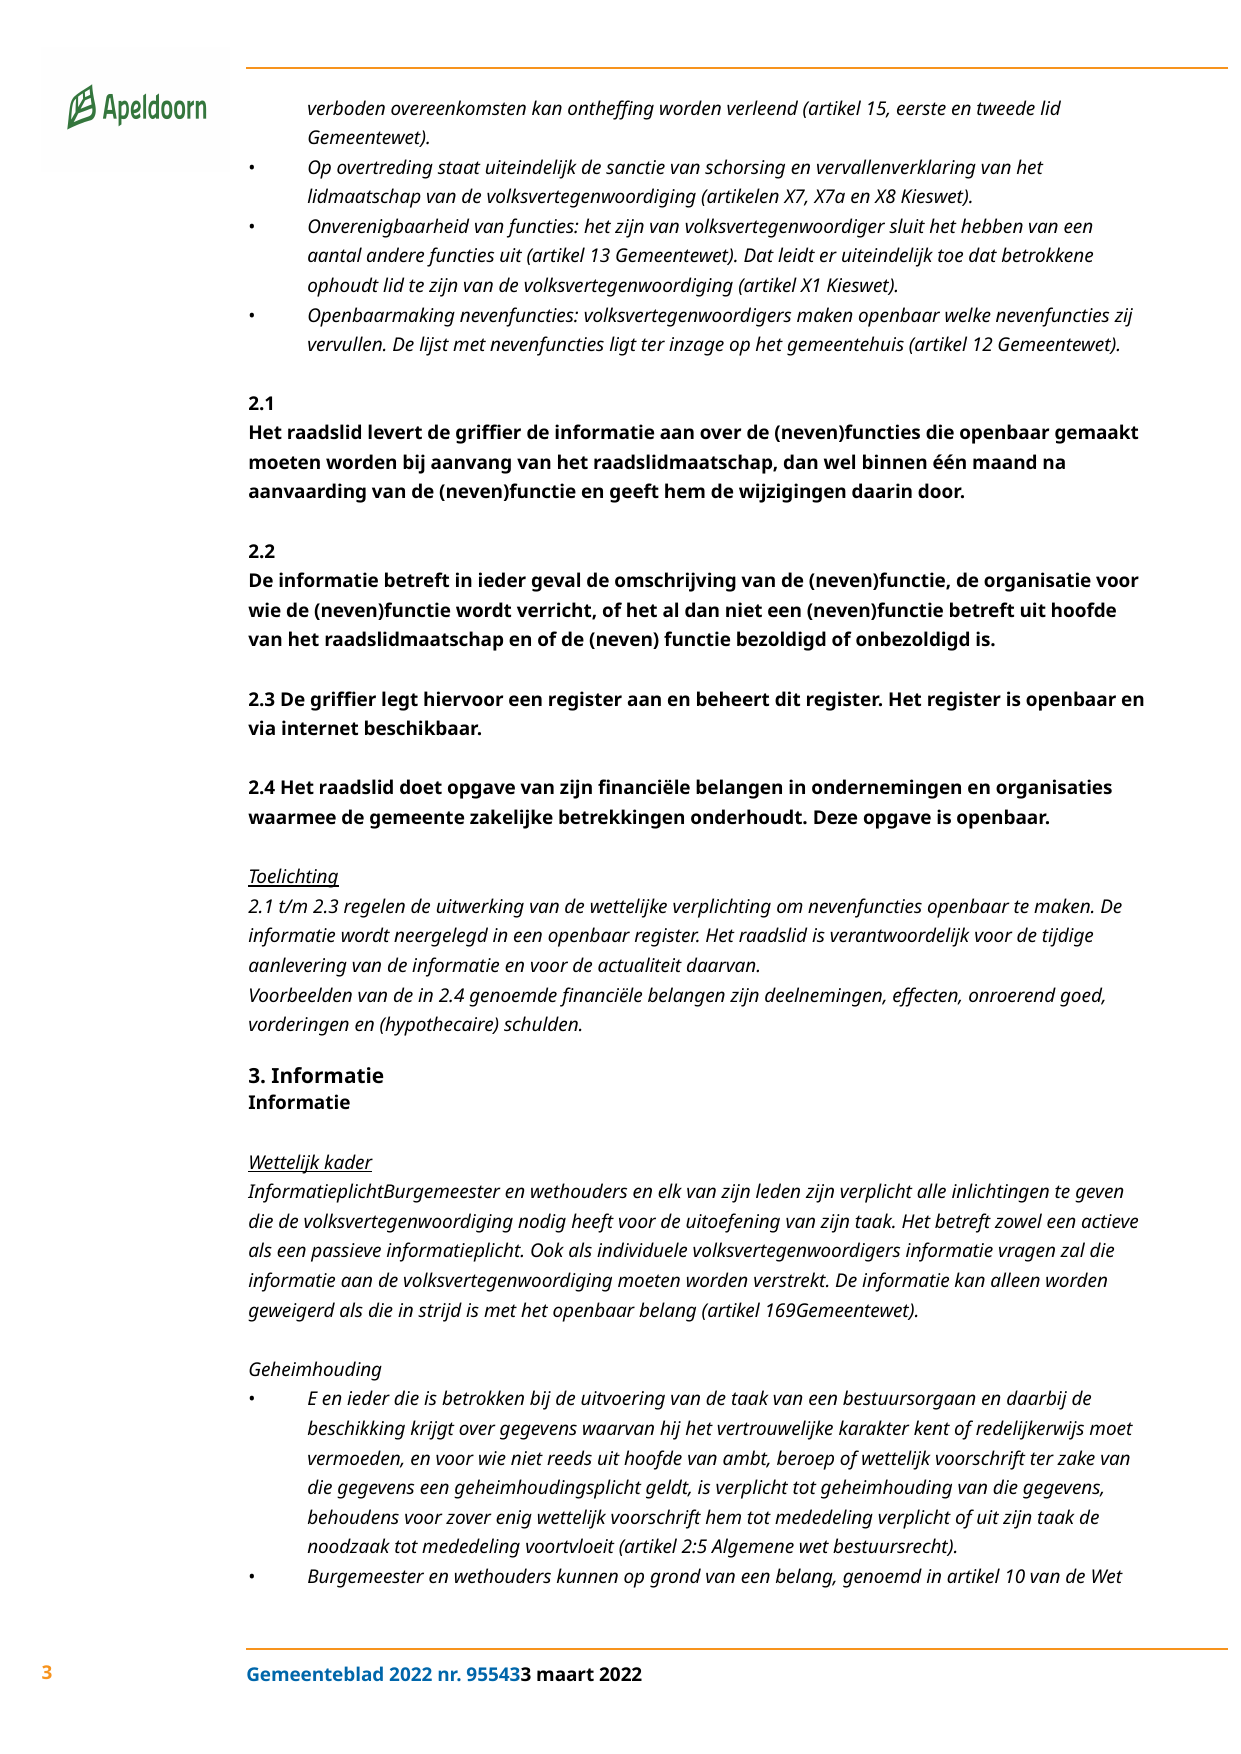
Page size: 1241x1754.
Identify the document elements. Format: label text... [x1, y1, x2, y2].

text 2.4 Het raadslid doet opgave van zijn financiële belangen in ondernemingen en organisaties waarmee de gemeente zakelijke betrekkingen onderhoudt. Deze opgave is openbaar. [248, 774, 1152, 830]
table_header verboden overeenkomsten kan ontheffing worden verleend (artikel 15, eerste en tweede lid Gemeentewet). Op overtreding staat uiteindelijk de sanctie van schorsing en vervallenverklaring van het lidmaatschap van de volksvertegenwoordiging (artikelen X7, X7a en X8 Kieswet). Onverenigbaarheid van functies: het zijn van volksvertegenwoordiger sluit het hebben van een aantal andere functies uit (artikel 13 Gemeentewet). Dat leidt er uiteindelijk toe dat betrokkene ophoudt lid te zijn van de volksvertegenwoordiging (artikel X1 Kieswet). Openbaarmaking nevenfuncties: volksvertegenwoordigers maken openbaar welke nevenfuncties zij vervullen. De lijst met nevenfuncties ligt ter inzage op het gemeentehuis (artikel 12 Gemeentewet). [248, 95, 1152, 357]
text 2.1 [248, 390, 1152, 416]
text De informatie betreft in ieder geval de omschrijving van de (neven)functie, de organisatie voor wie de (neven)functie wordt verricht, of het al dan niet een (neven)functie betreft uit hoofde van het raadslidmaatschap en of de (neven) functie bezoldigd of onbezoldigd is. [248, 567, 1152, 652]
text Het raadslid levert de griffier de informatie aan over de (neven)functies die openbaar gemaakt moeten worden bij aanvang van het raadslidmaatschap, dan wel binnen één maand na aanvaarding van de (neven)functie en geeft hem de wijzigingen daarin door. [248, 419, 1152, 504]
text 2.3 De griffier legt hiervoor een register aan en beheert dit register. Het register is openbaar en via internet beschikbaar. [248, 686, 1152, 741]
text Informatie [248, 1089, 1152, 1115]
text 2.2 [248, 538, 1152, 564]
text 3. Informatie [248, 1061, 1152, 1089]
table_header Toelichting 2.1 t/m 2.3 regelen de uitwerking van de wettelijke verplichting om nevenfuncties openbaar te maken. De informatie wordt neergelegd in een openbaar register. Het raadslid is verantwoordelijk voor de tijdige aanlevering van de informatie en voor de actualiteit daarvan. Voorbeelden van de in 2.4 genoemde financiële belangen zijn deelnemingen, effecten, onroerend goed, vorderingen en (hypothecaire) schulden. [248, 864, 1152, 1037]
picture [41, 47, 231, 172]
table_header Wettelijk kader InformatieplichtBurgemeester en wethouders en elk van zijn leden zijn verplicht alle inlichtingen te geven die de volksvertegenwoordiging nodig heeft voor de uitoefening van zijn taak. Het betreft zowel een actieve als een passieve informatieplicht. Ook als individuele volksvertegenwoordigers informatie vragen zal die informatie aan de volksvertegenwoordiging moeten worden verstrekt. De informatie kan alleen worden geweigerd als die in strijd is met het openbaar belang (artikel 169Gemeentewet). Geheimhouding E en ieder die is betrokken bij de uitvoering van de taak van een bestuursorgaan en daarbij de beschikking krijgt over gegevens waarvan hij het vertrouwelijke karakter kent of redelijkerwijs moet vermoeden, en voor wie niet reeds uit hoofde van ambt, beroep of wettelijk voorschrift ter zake van die gegevens een geheimhoudingsplicht geldt, is verplicht tot geheimhouding van die gegevens, behoudens voor zover enig wettelijk voorschrift hem tot mededeling verplicht of uit zijn taak de noodzaak tot mededeling voortvloeit (artikel 2:5 Algemene wet bestuursrecht). Burgemeester en wethouders kunnen op grond van een belang, genoemd in artikel 10 van de Wet [248, 1149, 1152, 1589]
